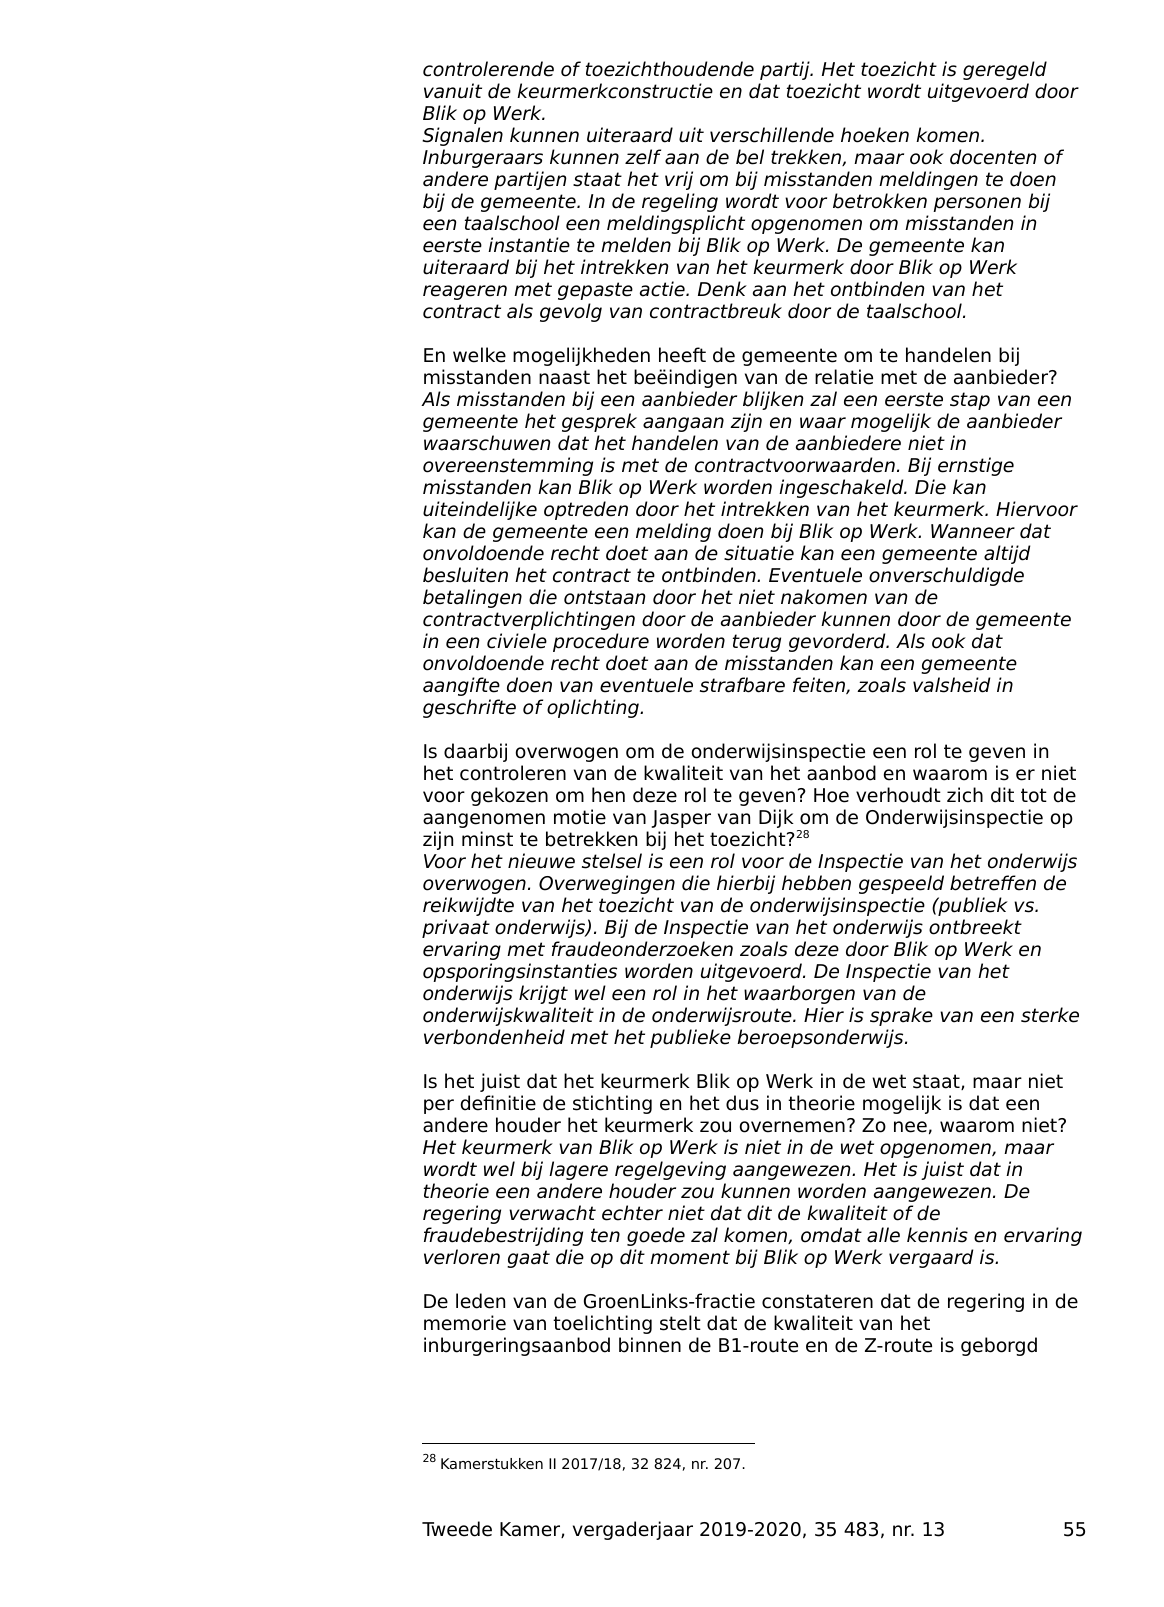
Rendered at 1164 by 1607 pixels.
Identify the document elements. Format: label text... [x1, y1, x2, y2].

text Het keurmerk van Blik op Werk is niet in de wet opgenomen, maar wordt wel bij lagere regelgeving aangewezen. Het is juist dat in theorie een andere houder zou kunnen worden aangewezen. De regering verwacht echter niet dat dit de kwaliteit of de fraudebestrijding ten goede zal komen, omdat alle kennis en ervaring verloren gaat die op dit moment bij Blik op Werk vergaard is. [422, 1137, 1087, 1268]
text De leden van de GroenLinks-fractie constateren dat de regering in de memorie van toelichting stelt dat de kwaliteit van het inburgeringsaanbod binnen de B1-route en de Z-route is geborgd [422, 1291, 1087, 1357]
text Is daarbij overwogen om de onderwijsinspectie een rol te geven in het controleren van de kwaliteit van het aanbod en waarom is er niet voor gekozen om hen deze rol te geven? Hoe verhoudt zich dit tot de aangenomen motie van Jasper van Dijk om de Onderwijsinspectie op zijn minst te betrekken bij het toezicht? [422, 741, 1087, 851]
text Als misstanden bij een aanbieder blijken zal een eerste stap van een gemeente het gesprek aangaan zijn en waar mogelijk de aanbieder waarschuwen dat het handelen van de aanbiedere niet in overeenstemming is met de contractvoorwaarden. Bij ernstige misstanden kan Blik op Werk worden ingeschakeld. Die kan uiteindelijke optreden door het intrekken van het keurmerk. Hiervoor kan de gemeente een melding doen bij Blik op Werk. Wanneer dat onvoldoende recht doet aan de situatie kan een gemeente altijd besluiten het contract te ontbinden. Eventuele onverschuldigde betalingen die ontstaan door het niet nakomen van de contractverplichtingen door de aanbieder kunnen door de gemeente in een civiele procedure worden terug gevorderd. Als ook dat onvoldoende recht doet aan de misstanden kan een gemeente aangifte doen van eventuele strafbare feiten, zoals valsheid in geschrifte of oplichting. [422, 389, 1087, 719]
text controlerende of toezichthoudende partij. Het toezicht is geregeld vanuit de keurmerkconstructie en dat toezicht wordt uitgevoerd door Blik op Werk. [422, 59, 1087, 125]
text Signalen kunnen uiteraard uit verschillende hoeken komen. Inburgeraars kunnen zelf aan de bel trekken, maar ook docenten of andere partijen staat het vrij om bij misstanden meldingen te doen bij de gemeente. In de regeling wordt voor betrokken personen bij een taalschool een meldingsplicht opgenomen om misstanden in eerste instantie te melden bij Blik op Werk. De gemeente kan uiteraard bij het intrekken van het keurmerk door Blik op Werk reageren met gepaste actie. Denk aan het ontbinden van het contract als gevolg van contractbreuk door de taalschool. [422, 125, 1087, 323]
text Voor het nieuwe stelsel is een rol voor de Inspectie van het onderwijs overwogen. Overwegingen die hierbij hebben gespeeld betreffen de reikwijdte van het toezicht van de onderwijsinspectie (publiek vs. privaat onderwijs). Bij de Inspectie van het onderwijs ontbreekt ervaring met fraudeonderzoeken zoals deze door Blik op Werk en opsporingsinstanties worden uitgevoerd. De Inspectie van het onderwijs krijgt wel een rol in het waarborgen van de onderwijskwaliteit in de onderwijsroute. Hier is sprake van een sterke verbondenheid met het publieke beroepsonderwijs. [422, 851, 1087, 1048]
text Kamerstukken II 2017/18, 32 824, nr. 207. [422, 1452, 1087, 1474]
text En welke mogelijkheden heeft de gemeente om te handelen bij misstanden naast het beëindigen van de relatie met de aanbieder? [422, 345, 1087, 389]
text Is het juist dat het keurmerk Blik op Werk in de wet staat, maar niet per definitie de stichting en het dus in theorie mogelijk is dat een andere houder het keurmerk zou overnemen? Zo nee, waarom niet? [422, 1071, 1087, 1137]
